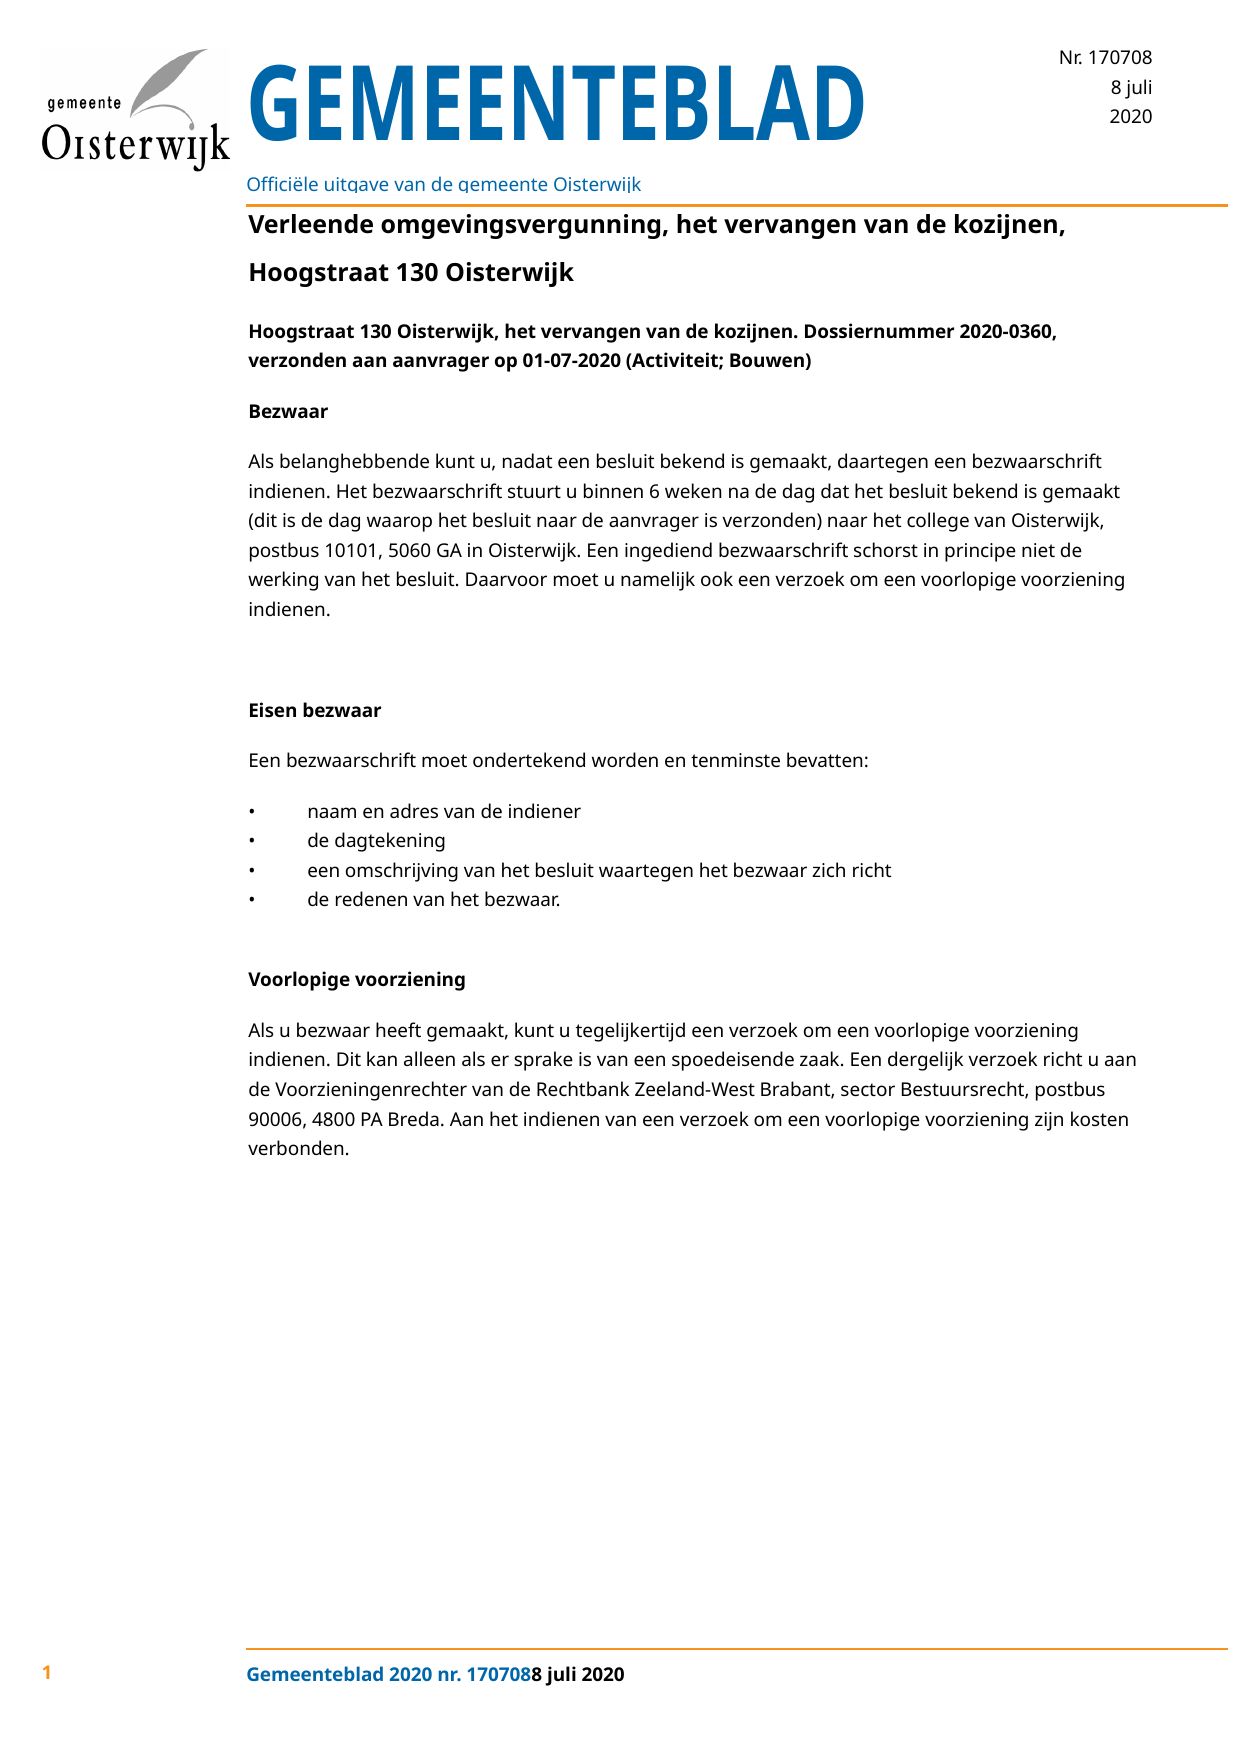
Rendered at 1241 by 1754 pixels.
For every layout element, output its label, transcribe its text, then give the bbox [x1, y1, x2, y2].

list de dagtekening [248, 827, 1152, 853]
text Een bezwaarschrift moet ondertekend worden en tenminste bevatten: [248, 747, 1152, 773]
list de redenen van het bezwaar. [248, 887, 1152, 912]
text Voorlopige voorziening [248, 967, 1152, 992]
list naam en adres van de indiener [248, 798, 1152, 824]
picture [41, 47, 231, 172]
text Als belanghebbende kunt u, nadat een besluit bekend is gemaakt, daartegen een bezwaarschrift indienen. Het bezwaarschrift stuurt u binnen 6 weken na de dag dat het besluit bekend is gemaakt (dit is de dag waarop het besluit naar de aanvrager is verzonden) naar het college van Oisterwijk, postbus 10101, 5060 GA in Oisterwijk. Een ingediend bezwaarschrift schorst in principe niet de werking van het besluit. Daarvoor moet u namelijk ook een verzoek om een voorlopige voorziening indienen. [248, 448, 1152, 622]
text Hoogstraat 130 Oisterwijk, het vervangen van de kozijnen. Dossiernummer 2020-0360, verzonden aan aanvrager op 01-07-2020 (Activiteit; Bouwen) [248, 318, 1152, 373]
text Bezwaar [248, 398, 1152, 424]
text Verleende omgevingsvergunning, het vervangen van de kozijnen, Hoogstraat 130 Oisterwijk [248, 207, 1152, 288]
list een omschrijving van het besluit waartegen het bezwaar zich richt [248, 857, 1152, 883]
text Als u bezwaar heeft gemaakt, kunt u tegelijkertijd een verzoek om een voorlopige voorziening indienen. Dit kan alleen als er sprake is van een spoedeisende zaak. Een dergelijk verzoek richt u aan de Voorzieningenrechter van de Rechtbank Zeeland-West Brabant, sector Bestuursrecht, postbus 90006, 4800 PA Breda. Aan het indienen van een verzoek om een voorlopige voorziening zijn kosten verbonden. [248, 1017, 1152, 1161]
text Eisen bezwaar [248, 697, 1152, 723]
